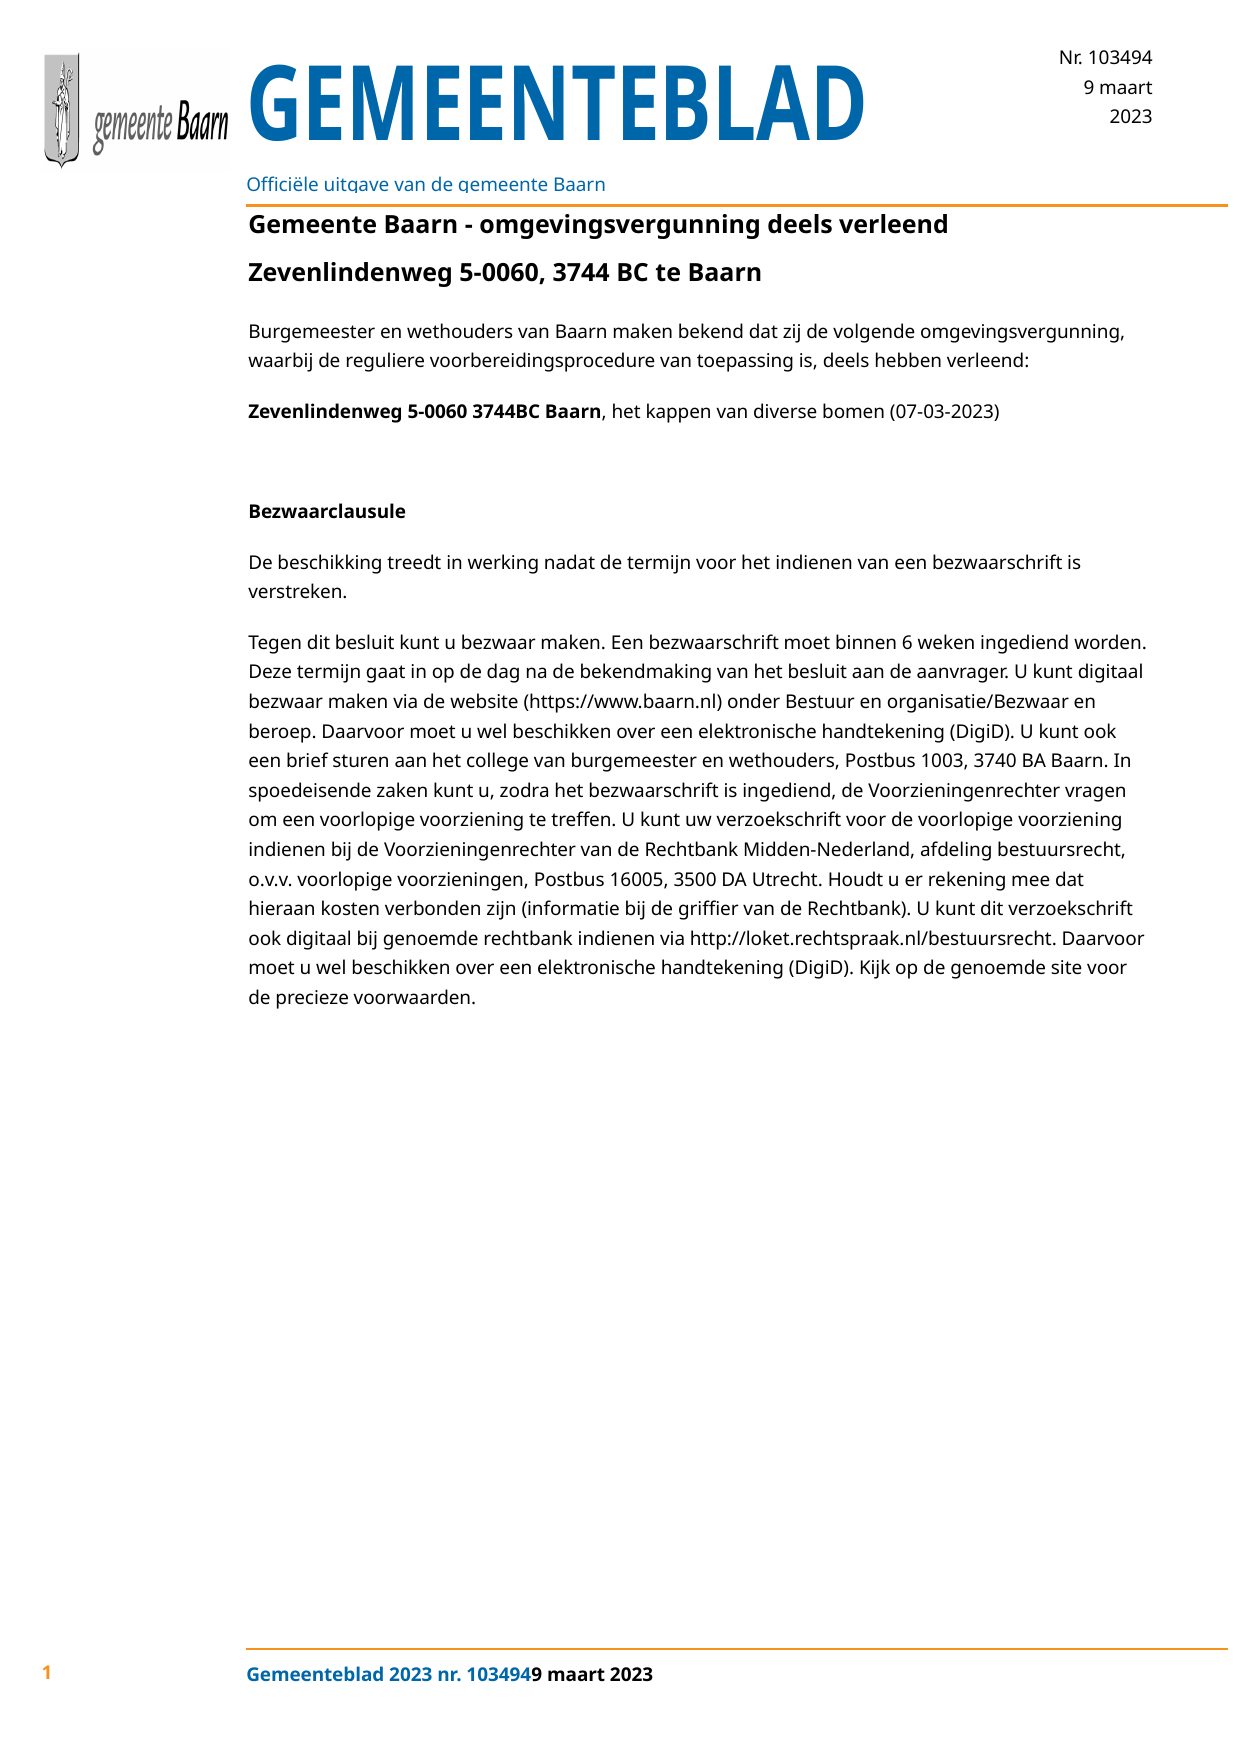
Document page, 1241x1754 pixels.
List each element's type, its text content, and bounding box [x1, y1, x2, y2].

text Bezwaarclausule [248, 499, 1152, 524]
text Zevenlindenweg 5-0060 3744BC Baarn, het kappen van diverse bomen (07-03-2023) [248, 398, 1152, 424]
picture [41, 47, 231, 172]
text Burgemeester en wethouders van Baarn maken bekend dat zij de volgende omgevingsvergunning, waarbij de reguliere voorbereidingsprocedure van toepassing is, deels hebben verleend: [248, 318, 1152, 373]
text De beschikking treedt in werking nadat de termijn voor het indienen van een bezwaarschrift is verstreken. [248, 549, 1152, 604]
text Gemeente Baarn - omgevingsvergunning deels verleend Zevenlindenweg 5-0060, 3744 BC te Baarn [248, 207, 1152, 288]
text Tegen dit besluit kunt u bezwaar maken. Een bezwaarschrift moet binnen 6 weken ingediend worden. Deze termijn gaat in op de dag na de bekendmaking van het besluit aan de aanvrager. U kunt digitaal bezwaar maken via de website (https://www.baarn.nl) onder Bestuur en organisatie/Bezwaar en beroep. Daarvoor moet u wel beschikken over een elektronische handtekening (DigiD). U kunt ook een brief sturen aan het college van burgemeester en wethouders, Postbus 1003, 3740 BA Baarn. In spoedeisende zaken kunt u, zodra het bezwaarschrift is ingediend, de Voorzieningenrechter vragen om een voorlopige voorziening te treffen. U kunt uw verzoekschrift voor de voorlopige voorziening indienen bij de Voorzieningenrechter van de Rechtbank Midden-Nederland, afdeling bestuursrecht, o.v.v. voorlopige voorzieningen, Postbus 16005, 3500 DA Utrecht. Houdt u er rekening mee dat hieraan kosten verbonden zijn (informatie bij de griffier van de Rechtbank). U kunt dit verzoekschrift ook digitaal bij genoemde rechtbank indienen via http://loket.rechtspraak.nl/bestuursrecht. Daarvoor moet u wel beschikken over een elektronische handtekening (DigiD). Kijk op de genoemde site voor de precieze voorwaarden. [248, 629, 1152, 1010]
